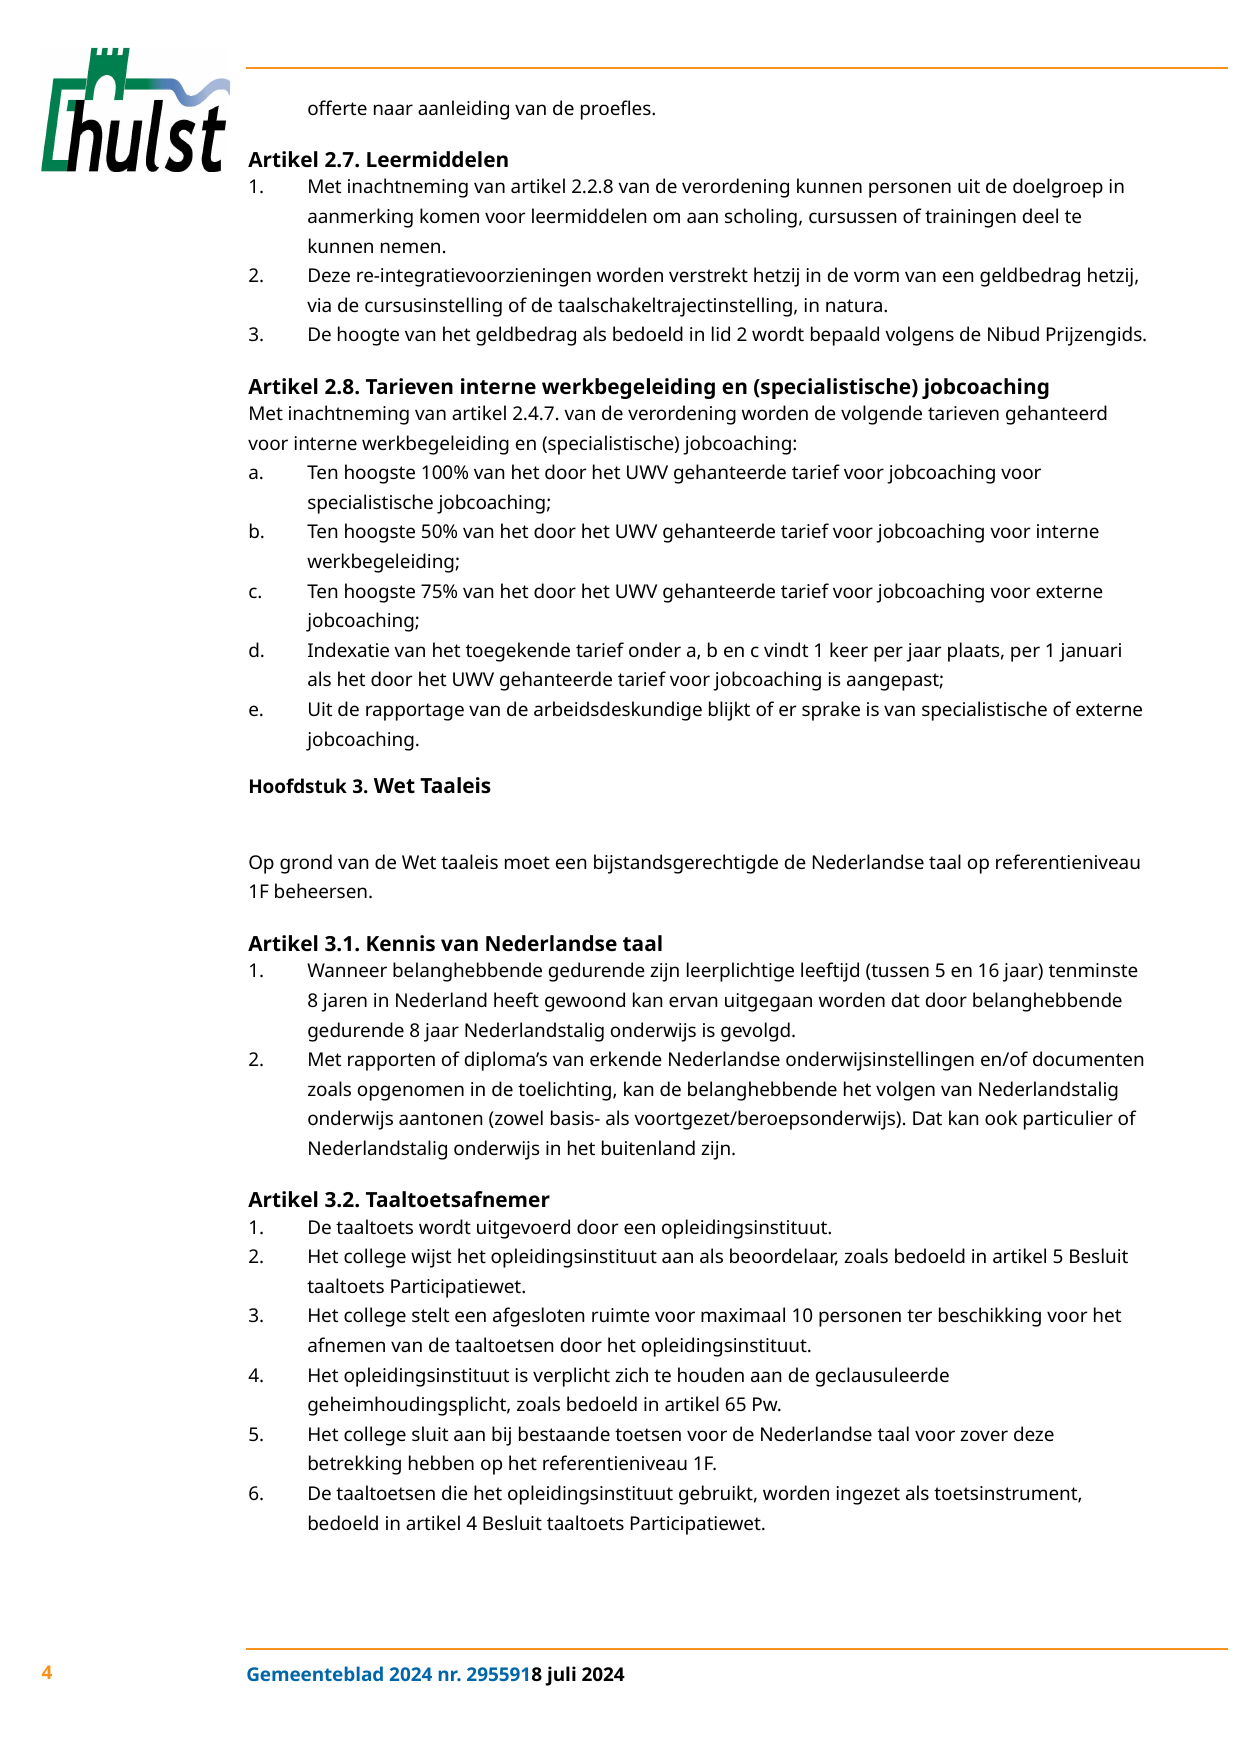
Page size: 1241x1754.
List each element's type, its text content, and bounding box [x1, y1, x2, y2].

text Artikel 3.1. Kennis van Nederlandse taal [248, 929, 1152, 958]
text Artikel 3.2. Taaltoetsafnemer [248, 1186, 1152, 1214]
list Het college stelt een afgesloten ruimte voor maximaal 10 personen ter beschikking voor het afnemen van de taaltoetsen door het opleidingsinstituut. [248, 1303, 1152, 1358]
list Ten hoogste 75% van het door het UWV gehanteerde tarief voor jobcoaching voor externe jobcoaching; [248, 578, 1152, 633]
list Ten hoogste 50% van het door het UWV gehanteerde tarief voor jobcoaching voor interne werkbegeleiding; [248, 519, 1152, 574]
text Artikel 2.7. Leermiddelen [248, 145, 1152, 174]
list De taaltoets wordt uitgevoerd door een opleidingsinstituut. [248, 1214, 1152, 1240]
list Indexatie van het toegekende tarief onder a, b en c vindt 1 keer per jaar plaats, per 1 januari als het door het UWV gehanteerde tarief voor jobcoaching is aangepast; [248, 637, 1152, 692]
list Uit de rapportage van de arbeidsdeskundige blijkt of er sprake is van specialistische of externe jobcoaching. [248, 696, 1152, 752]
list De taaltoetsen die het opleidingsinstituut gebruikt, worden ingezet als toetsinstrument, bedoeld in artikel 4 Besluit taaltoets Participatiewet. [248, 1480, 1152, 1536]
text Artikel 2.8. Tarieven interne werkbegeleiding en (specialistische) jobcoaching [248, 372, 1152, 400]
text Hoofdstuk 3. Wet Taaleis [248, 771, 1152, 800]
picture [41, 47, 231, 172]
list Ten hoogste 100% van het door het UWV gehanteerde tarief voor jobcoaching voor specialistische jobcoaching; [248, 459, 1152, 515]
list offerte naar aanleiding van de proefles. [248, 95, 1152, 121]
list Deze re-integratievoorzieningen worden verstrekt hetzij in de vorm van een geldbedrag hetzij, via de cursusinstelling of de taalschakeltrajectinstelling, in natura. [248, 262, 1152, 318]
text Op grond van de Wet taaleis moet een bijstandsgerechtigde de Nederlandse taal op referentieniveau 1F beheersen. [248, 849, 1152, 904]
list Wanneer belanghebbende gedurende zijn leerplichtige leeftijd (tussen 5 en 16 jaar) tenminste 8 jaren in Nederland heeft gewoond kan ervan uitgegaan worden dat door belanghebbende gedurende 8 jaar Nederlandstalig onderwijs is gevolgd. [248, 958, 1152, 1042]
list Met inachtneming van artikel 2.2.8 van de verordening kunnen personen uit de doelgroep in aanmerking komen voor leermiddelen om aan scholing, cursussen of trainingen deel te kunnen nemen. [248, 174, 1152, 258]
list Het opleidingsinstituut is verplicht zich te houden aan de geclausuleerde geheimhoudingsplicht, zoals bedoeld in artikel 65 Pw. [248, 1362, 1152, 1417]
list De hoogte van het geldbedrag als bedoeld in lid 2 wordt bepaald volgens de Nibud Prijzengids. [248, 322, 1152, 347]
text Met inachtneming van artikel 2.4.7. van de verordening worden de volgende tarieven gehanteerd voor interne werkbegeleiding en (specialistische) jobcoaching: [248, 400, 1152, 456]
list Met rapporten of diploma’s van erkende Nederlandse onderwijsinstellingen en/of documenten zoals opgenomen in de toelichting, kan de belanghebbende het volgen van Nederlandstalig onderwijs aantonen (zowel basis- als voortgezet/beroepsonderwijs). Dat kan ook particulier of Nederlandstalig onderwijs in het buitenland zijn. [248, 1046, 1152, 1161]
list Het college sluit aan bij bestaande toetsen voor de Nederlandse taal voor zover deze betrekking hebben op het referentieniveau 1F. [248, 1421, 1152, 1476]
list Het college wijst het opleidingsinstituut aan als beoordelaar, zoals bedoeld in artikel 5 Besluit taaltoets Participatiewet. [248, 1243, 1152, 1299]
